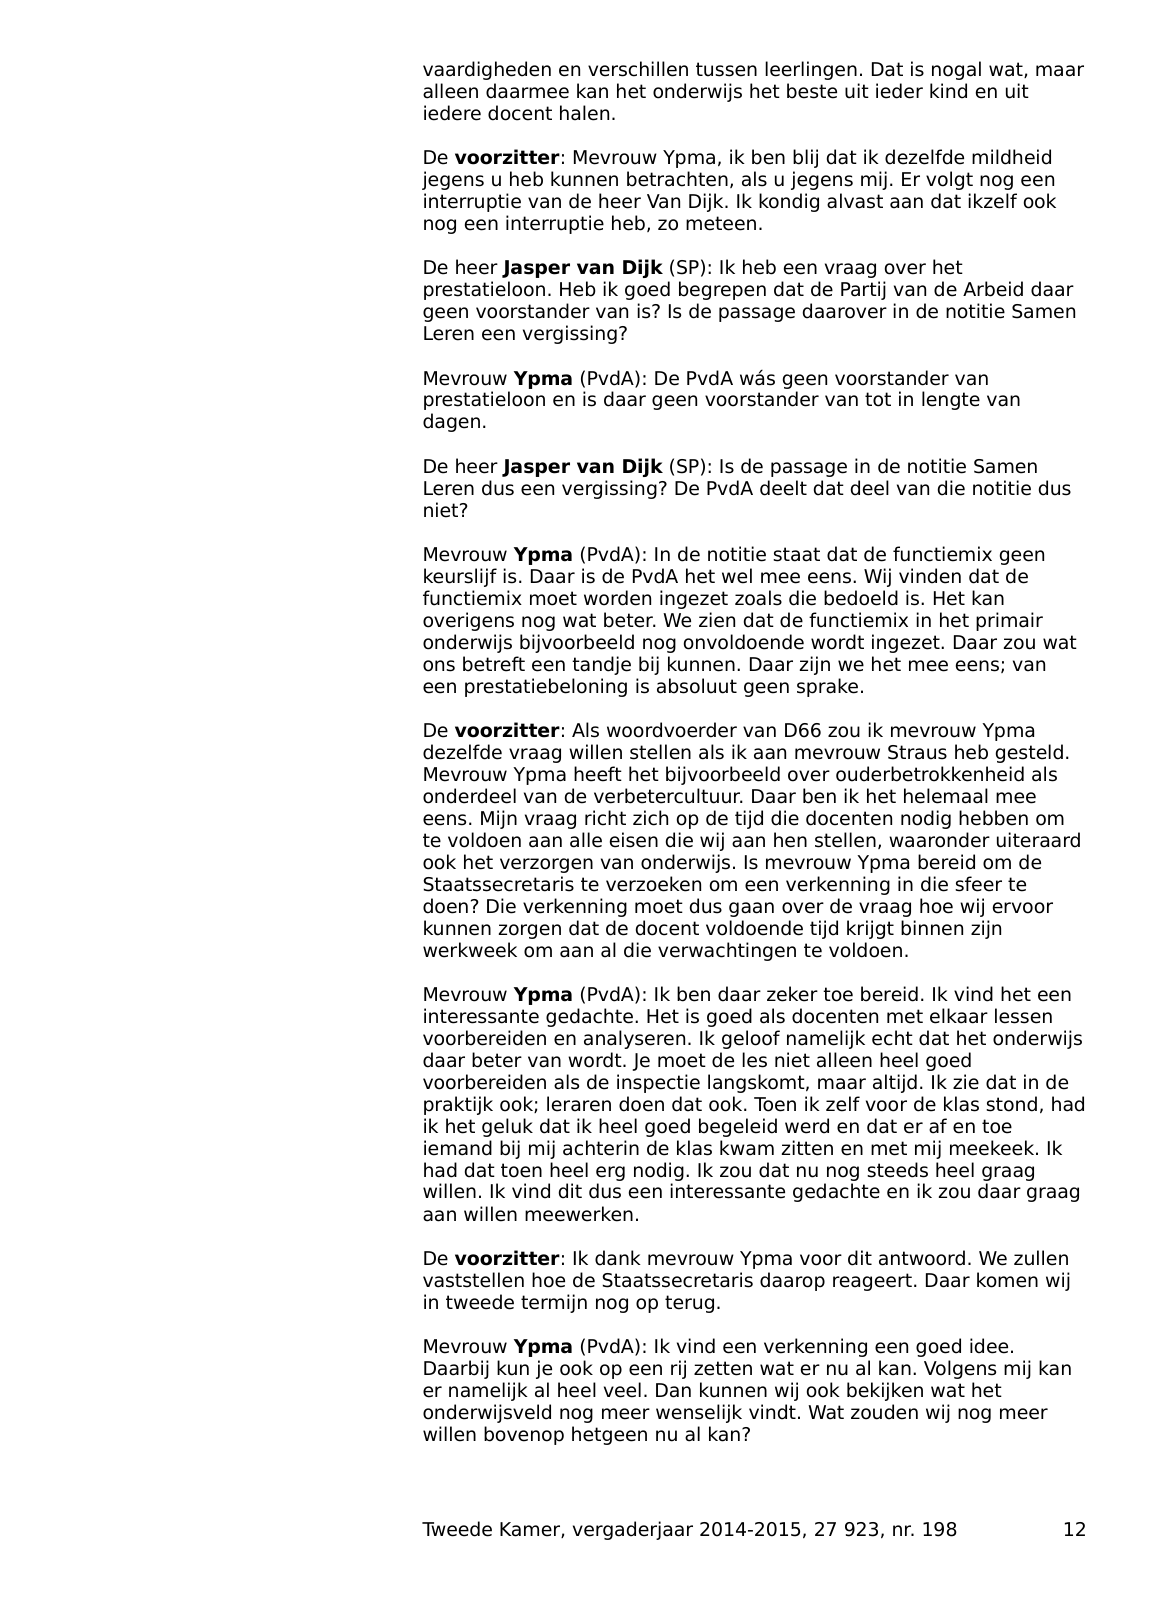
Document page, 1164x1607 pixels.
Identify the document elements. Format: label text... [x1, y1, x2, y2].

text vaardigheden en verschillen tussen leerlingen. Dat is nogal wat, maar alleen daarmee kan het onderwijs het beste uit ieder kind en uit iedere docent halen. [422, 59, 1087, 125]
text Mevrouw Ypma (PvdA): De PvdA wás geen voorstander van prestatieloon en is daar geen voorstander van tot in lengte van dagen. [422, 367, 1087, 433]
text De voorzitter: Ik dank mevrouw Ypma voor dit antwoord. We zullen vaststellen hoe de Staatssecretaris daarop reageert. Daar komen wij in tweede termijn nog op terug. [422, 1248, 1087, 1313]
text De heer Jasper van Dijk (SP): Ik heb een vraag over het prestatieloon. Heb ik goed begrepen dat de Partij van de Arbeid daar geen voorstander van is? Is de passage daarover in de notitie Samen Leren een vergissing? [422, 257, 1087, 345]
text De heer Jasper van Dijk (SP): Is de passage in de notitie Samen Leren dus een vergissing? De PvdA deelt dat deel van die notitie dus niet? [422, 456, 1087, 521]
text Mevrouw Ypma (PvdA): Ik vind een verkenning een goed idee. Daarbij kun je ook op een rij zetten wat er nu al kan. Volgens mij kan er namelijk al heel veel. Dan kunnen wij ook bekijken wat het onderwijsveld nog meer wenselijk vindt. Wat zouden wij nog meer willen bovenop hetgeen nu al kan? [422, 1336, 1087, 1446]
text Mevrouw Ypma (PvdA): Ik ben daar zeker toe bereid. Ik vind het een interessante gedachte. Het is goed als docenten met elkaar lessen voorbereiden en analyseren. Ik geloof namelijk echt dat het onderwijs daar beter van wordt. Je moet de les niet alleen heel goed voorbereiden als de inspectie langskomt, maar altijd. Ik zie dat in de praktijk ook; leraren doen dat ook. Toen ik zelf voor de klas stond, had ik het geluk dat ik heel goed begeleid werd en dat er af en toe iemand bij mij achterin de klas kwam zitten en met mij meekeek. Ik had dat toen heel erg nodig. Ik zou dat nu nog steeds heel graag willen. Ik vind dit dus een interessante gedachte en ik zou daar graag aan willen meewerken. [422, 984, 1087, 1225]
text De voorzitter: Mevrouw Ypma, ik ben blij dat ik dezelfde mildheid jegens u heb kunnen betrachten, als u jegens mij. Er volgt nog een interruptie van de heer Van Dijk. Ik kondig alvast aan dat ikzelf ook nog een interruptie heb, zo meteen. [422, 147, 1087, 235]
text De voorzitter: Als woordvoerder van D66 zou ik mevrouw Ypma dezelfde vraag willen stellen als ik aan mevrouw Straus heb gesteld. Mevrouw Ypma heeft het bijvoorbeeld over ouderbetrokkenheid als onderdeel van de verbetercultuur. Daar ben ik het helemaal mee eens. Mijn vraag richt zich op de tijd die docenten nodig hebben om te voldoen aan alle eisen die wij aan hen stellen, waaronder uiteraard ook het verzorgen van onderwijs. Is mevrouw Ypma bereid om de Staatssecretaris te verzoeken om een verkenning in die sfeer te doen? Die verkenning moet dus gaan over de vraag hoe wij ervoor kunnen zorgen dat de docent voldoende tijd krijgt binnen zijn werkweek om aan al die verwachtingen te voldoen. [422, 720, 1087, 961]
text Mevrouw Ypma (PvdA): In de notitie staat dat de functiemix geen keurslijf is. Daar is de PvdA het wel mee eens. Wij vinden dat de functiemix moet worden ingezet zoals die bedoeld is. Het kan overigens nog wat beter. We zien dat de functiemix in het primair onderwijs bijvoorbeeld nog onvoldoende wordt ingezet. Daar zou wat ons betreft een tandje bij kunnen. Daar zijn we het mee eens; van een prestatiebeloning is absoluut geen sprake. [422, 544, 1087, 697]
